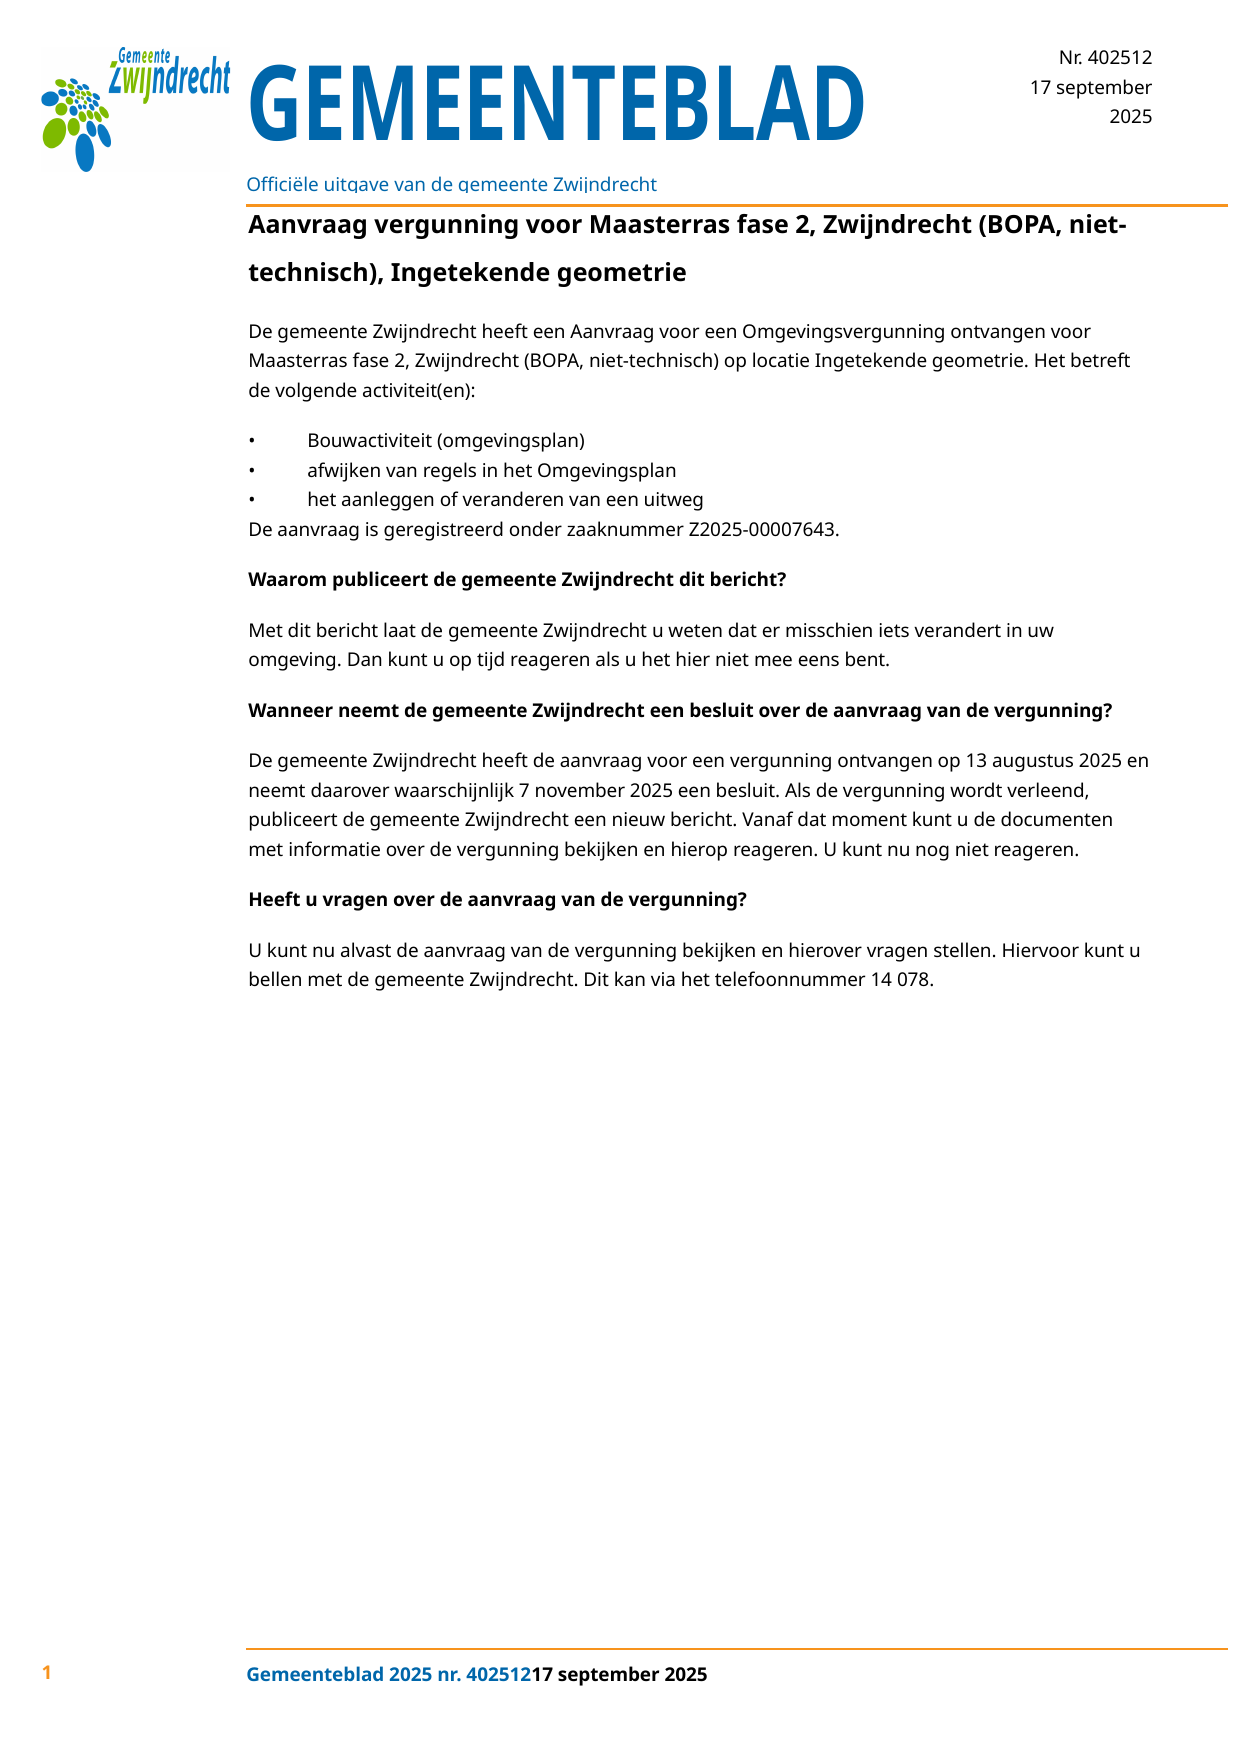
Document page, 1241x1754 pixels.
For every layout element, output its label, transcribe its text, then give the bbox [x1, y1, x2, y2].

list afwijken van regels in het Omgevingsplan [248, 457, 1152, 483]
text Met dit bericht laat de gemeente Zwijndrecht u weten dat er misschien iets verandert in uw omgeving. Dan kunt u op tijd reageren als u het hier niet mee eens bent. [248, 617, 1152, 672]
text Heeft u vragen over de aanvraag van de vergunning? [248, 887, 1152, 912]
text De gemeente Zwijndrecht heeft de aanvraag voor een vergunning ontvangen op 13 augustus 2025 en neemt daarover waarschijnlijk 7 november 2025 een besluit. Als de vergunning wordt verleend, publiceert de gemeente Zwijndrecht een nieuw bericht. Vanaf dat moment kunt u de documenten met informatie over de vergunning bekijken en hierop reageren. U kunt nu nog niet reageren. [248, 747, 1152, 862]
text U kunt nu alvast de aanvraag van de vergunning bekijken en hierover vragen stellen. Hiervoor kunt u bellen met de gemeente Zwijndrecht. Dit kan via het telefoonnummer 14 078. [248, 937, 1152, 992]
text De aanvraag is geregistreerd onder zaaknummer Z2025-00007643. [248, 516, 1152, 542]
list het aanleggen of veranderen van een uitweg [248, 487, 1152, 512]
list Bouwactiviteit (omgevingsplan) [248, 427, 1152, 453]
text Wanneer neemt de gemeente Zwijndrecht een besluit over de aanvraag van de vergunning? [248, 697, 1152, 723]
text Aanvraag vergunning voor Maasterras fase 2, Zwijndrecht (BOPA, niet-technisch), Ingetekende geometrie [248, 207, 1152, 288]
text Waarom publiceert de gemeente Zwijndrecht dit bericht? [248, 567, 1152, 592]
picture [41, 47, 231, 172]
text De gemeente Zwijndrecht heeft een Aanvraag voor een Omgevingsvergunning ontvangen voor Maasterras fase 2, Zwijndrecht (BOPA, niet-technisch) op locatie Ingetekende geometrie. Het betreft de volgende activiteit(en): [248, 318, 1152, 403]
